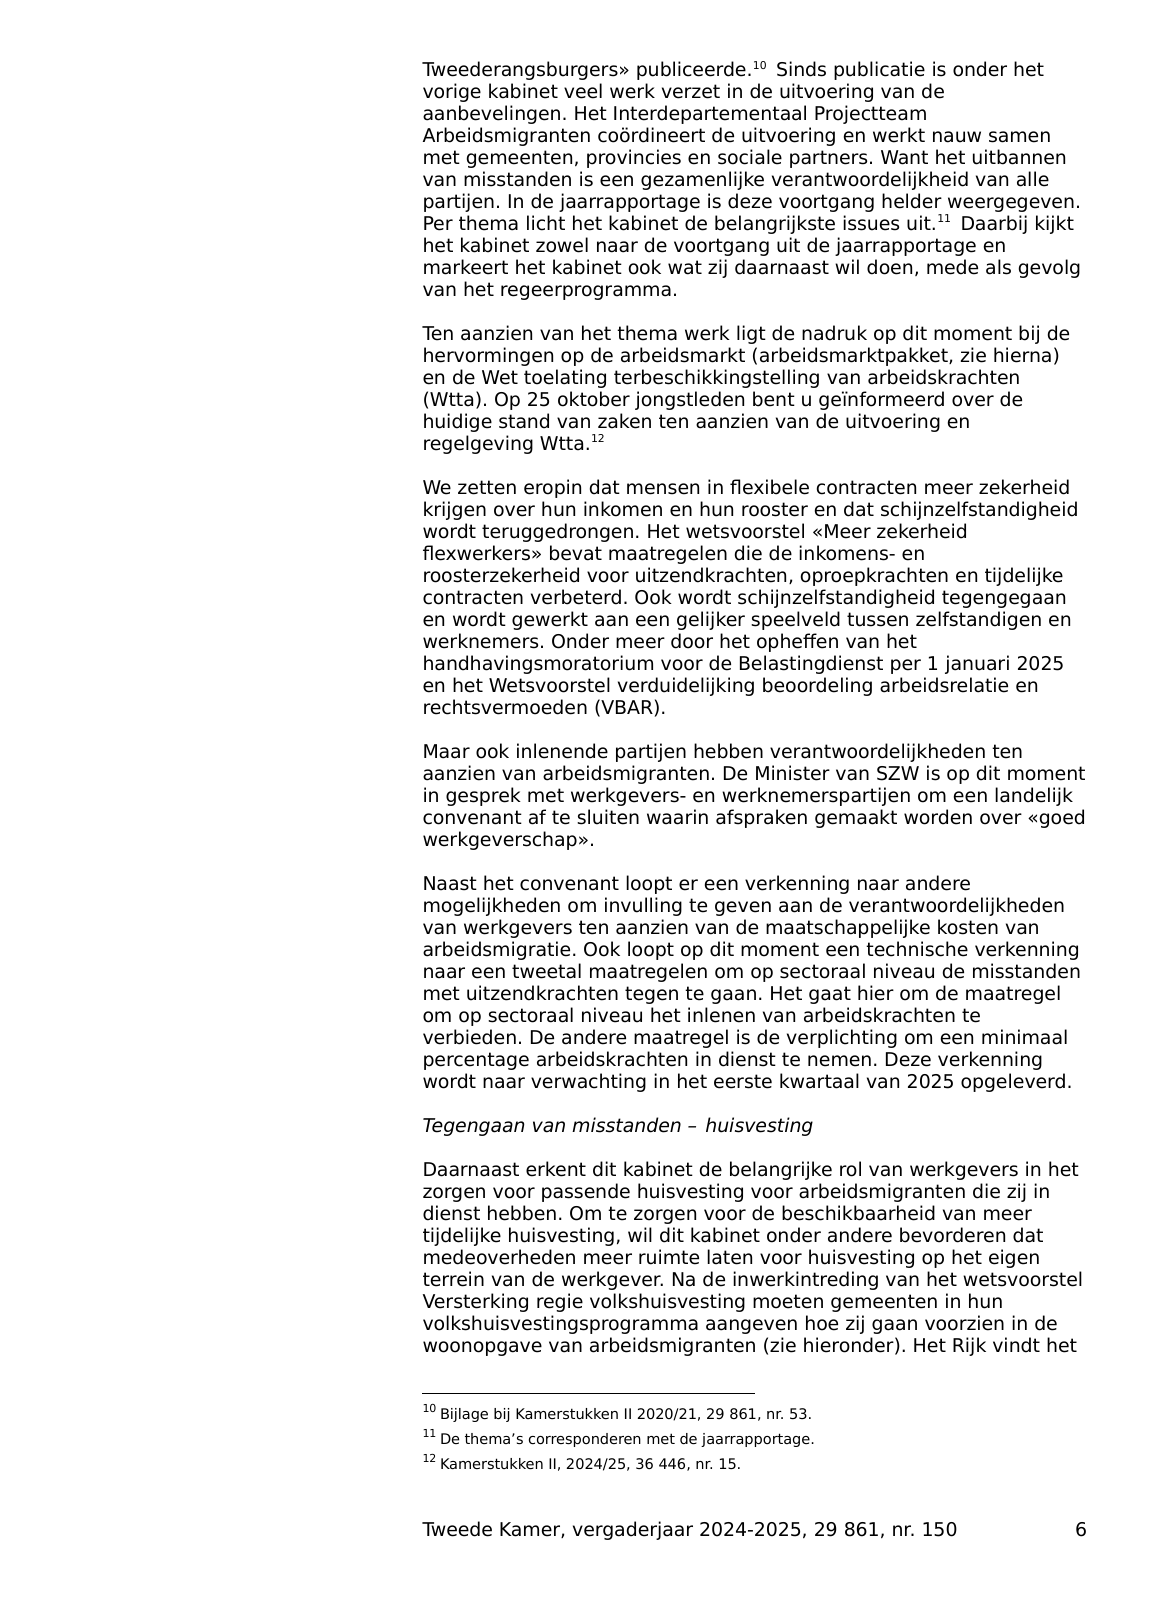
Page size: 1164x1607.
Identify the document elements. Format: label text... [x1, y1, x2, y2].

subtitle Tegengaan van misstanden – huisvesting [422, 1115, 1087, 1137]
text Daarnaast erkent dit kabinet de belangrijke rol van werkgevers in het zorgen voor passende huisvesting voor arbeidsmigranten die zij in dienst hebben. Om te zorgen voor de beschikbaarheid van meer tijdelijke huisvesting, wil dit kabinet onder andere bevorderen dat medeoverheden meer ruimte laten voor huisvesting op het eigen terrein van de werkgever. Na de inwerkintreding van het wetsvoorstel Versterking regie volkshuisvesting moeten gemeenten in hun volkshuisvestingsprogramma aangeven hoe zij gaan voorzien in de woonopgave van arbeidsmigranten (zie hieronder). Het Rijk vindt het [422, 1159, 1087, 1357]
text Bijlage bij Kamerstukken II 2020/21, 29 861, nr. 53. [422, 1402, 1087, 1424]
text We zetten eropin dat mensen in flexibele contracten meer zekerheid krijgen over hun inkomen en hun rooster en dat schijnzelfstandigheid wordt teruggedrongen. Het wetsvoorstel «Meer zekerheid flexwerkers» bevat maatregelen die de inkomens- en roosterzekerheid voor uitzendkrachten, oproepkrachten en tijdelijke contracten verbeterd. Ook wordt schijnzelfstandigheid tegengegaan en wordt gewerkt aan een gelijker speelveld tussen zelfstandigen en werknemers. Onder meer door het opheffen van het handhavingsmoratorium voor de Belastingdienst per 1 januari 2025 en het Wetsvoorstel verduidelijking beoordeling arbeidsrelatie en rechtsvermoeden (VBAR). [422, 477, 1087, 719]
text Maar ook inlenende partijen hebben verantwoordelijkheden ten aanzien van arbeidsmigranten. De Minister van SZW is op dit moment in gesprek met werkgevers- en werknemerspartijen om een landelijk convenant af te sluiten waarin afspraken gemaakt worden over «goed werkgeverschap». [422, 741, 1087, 851]
text Naast het convenant loopt er een verkenning naar andere mogelijkheden om invulling te geven aan de verantwoordelijkheden van werkgevers ten aanzien van de maatschappelijke kosten van arbeidsmigratie. Ook loopt op dit moment een technische verkenning naar een tweetal maatregelen om op sectoraal niveau de misstanden met uitzendkrachten tegen te gaan. Het gaat hier om de maatregel om op sectoraal niveau het inlenen van arbeidskrachten te verbieden. De andere maatregel is de verplichting om een minimaal percentage arbeidskrachten in dienst te nemen. Deze verkenning wordt naar verwachting in het eerste kwartaal van 2025 opgeleverd. [422, 873, 1087, 1093]
text Ten aanzien van het thema werk ligt de nadruk op dit moment bij de hervormingen op de arbeidsmarkt (arbeidsmarktpakket, zie hierna) en de Wet toelating terbeschikkingstelling van arbeidskrachten (Wtta). Op 25 oktober jongstleden bent u geïnformeerd over de huidige stand van zaken ten aanzien van de uitvoering en regelgeving Wtta. [422, 323, 1087, 455]
text De thema’s corresponderen met de jaarrapportage. [422, 1427, 1087, 1449]
text Tweederangsburgers» publiceerde. Sinds publicatie is onder het vorige kabinet veel werk verzet in de uitvoering van de aanbevelingen. Het Interdepartementaal Projectteam Arbeidsmigranten coördineert de uitvoering en werkt nauw samen met gemeenten, provincies en sociale partners. Want het uitbannen van misstanden is een gezamenlijke verantwoordelijkheid van alle partijen. In de jaarrapportage is deze voortgang helder weergegeven. Per thema licht het kabinet de belangrijkste issues uit. Daarbij kijkt het kabinet zowel naar de voortgang uit de jaarrapportage en markeert het kabinet ook wat zij daarnaast wil doen, mede als gevolg van het regeerprogramma. [422, 59, 1087, 301]
text Kamerstukken II, 2024/25, 36 446, nr. 15. [422, 1452, 1087, 1474]
